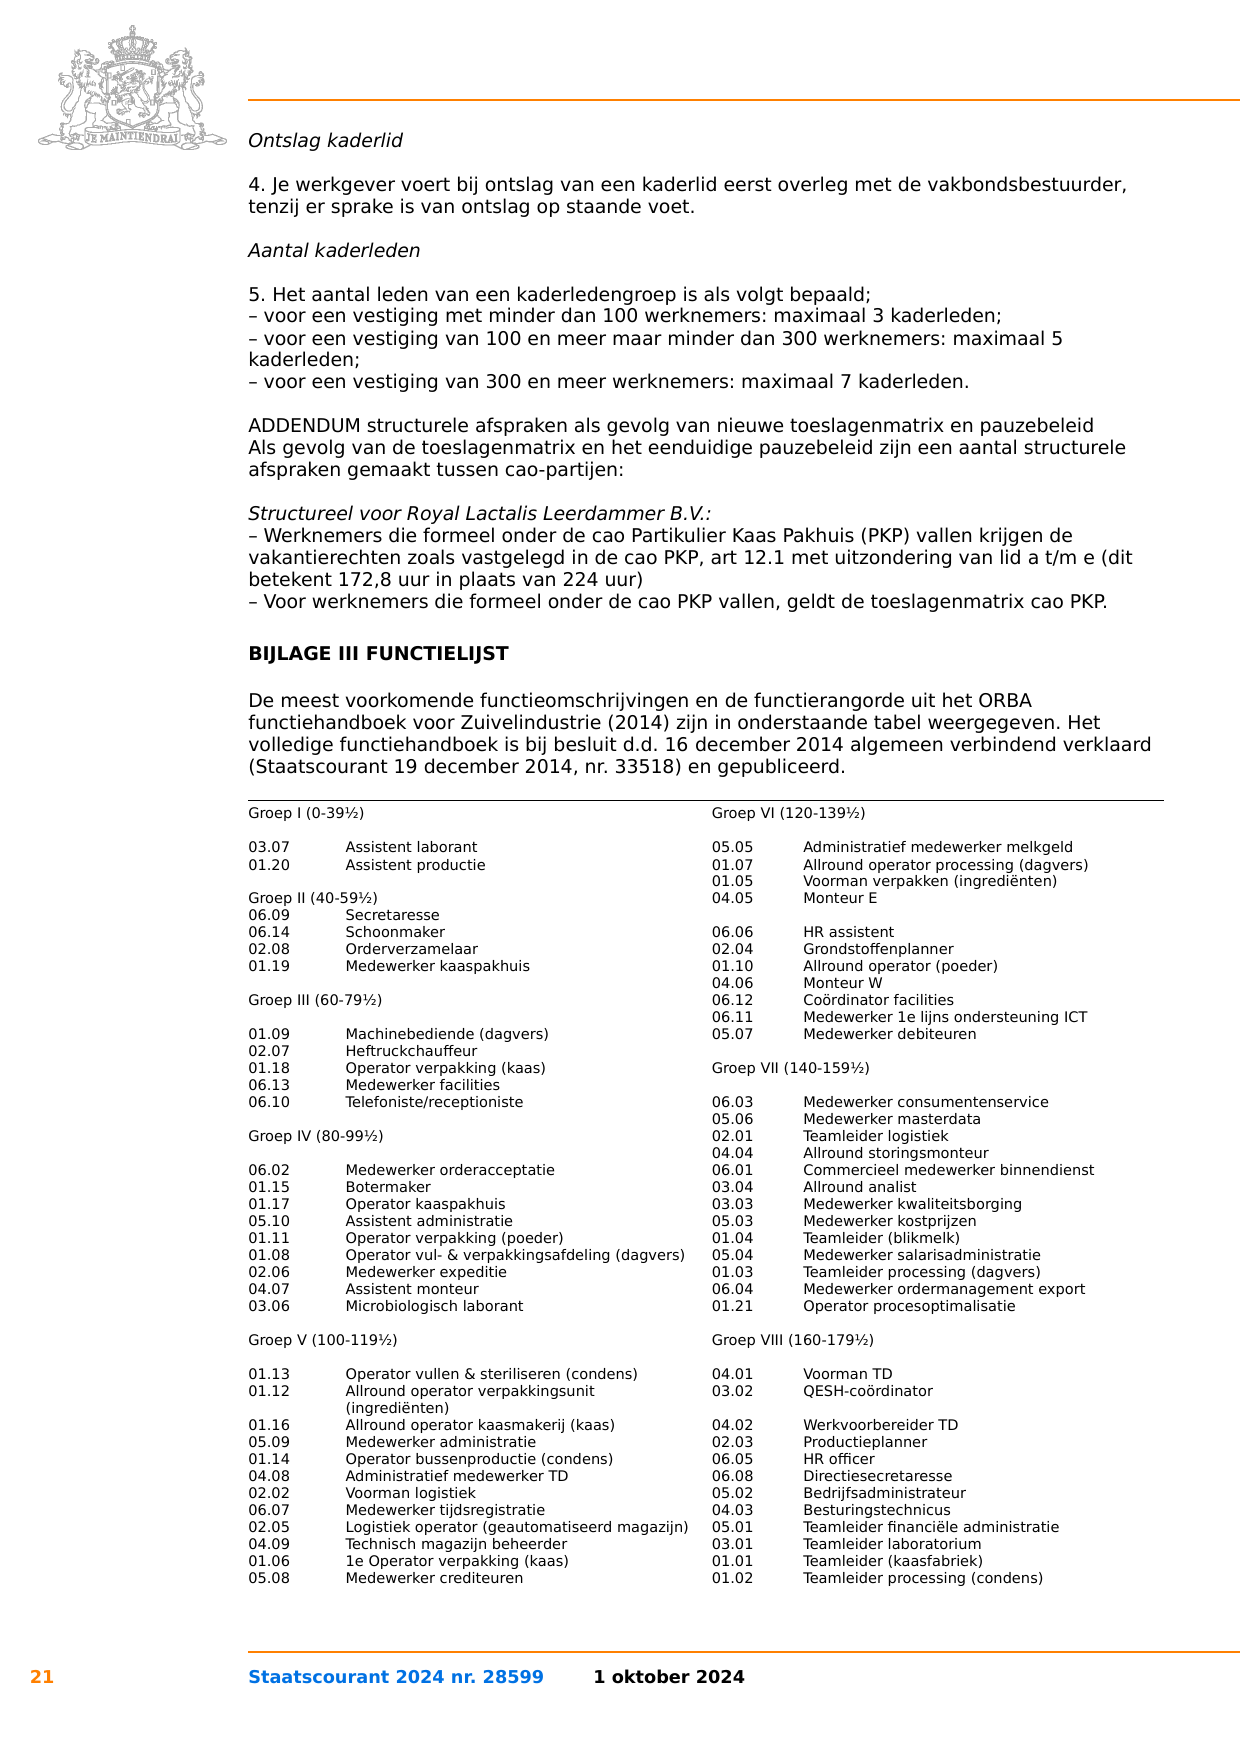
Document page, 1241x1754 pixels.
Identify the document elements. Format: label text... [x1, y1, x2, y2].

table_cell Administratief medewerker TD [340, 1468, 706, 1484]
text – Voor werknemers die formeel onder de cao PKP vallen, geldt de toeslagenmatrix cao PKP. [248, 591, 1163, 613]
table_cell Teamleider laboratorium [797, 1536, 1163, 1552]
table_cell [248, 873, 339, 890]
table_cell Groep VIII (160-179½) [706, 1332, 1163, 1349]
table_cell Werkvoorbereider TD [797, 1417, 1163, 1434]
table_cell Medewerker kaaspakhuis [340, 958, 706, 975]
table_cell Allround operator (poeder) [797, 958, 1163, 975]
table_cell 04.08 [248, 1468, 339, 1484]
table_cell Operator vullen & steriliseren (condens) [340, 1366, 706, 1383]
table_cell [340, 823, 706, 839]
table_cell Assistent monteur [340, 1281, 706, 1298]
table_cell 02.03 [706, 1434, 797, 1451]
table_cell Operator kaaspakhuis [340, 1196, 706, 1213]
table_cell Grondstoffenplanner [797, 941, 1163, 958]
table_cell 03.06 [248, 1298, 339, 1315]
table_cell Orderverzamelaar [340, 941, 706, 958]
table_cell [797, 1349, 1163, 1366]
table_cell 01.01 [706, 1553, 797, 1569]
table_cell Medewerker crediteuren [340, 1570, 706, 1586]
table_cell [248, 823, 339, 839]
text Als gevolg van de toeslagenmatrix en het eenduidige pauzebeleid zijn een aantal structurele afspraken gemaakt tussen cao-partijen: [248, 437, 1163, 481]
table_cell Besturingstechnicus [797, 1502, 1163, 1518]
table_cell Administratief medewerker melkgeld [797, 839, 1163, 856]
table_cell 03.01 [706, 1536, 797, 1552]
table_cell 01.15 [248, 1179, 339, 1196]
table_cell [340, 873, 706, 890]
subtitle BIJLAGE III FUNCTIELIJST [248, 643, 1163, 665]
table_cell Operator verpakking (poeder) [340, 1230, 706, 1247]
table_cell 01.07 [706, 856, 797, 873]
table_cell 01.08 [248, 1247, 339, 1264]
table_cell 05.06 [706, 1111, 797, 1128]
table_cell Assistent administratie [340, 1213, 706, 1230]
table_cell 04.07 [248, 1281, 339, 1298]
table_cell 02.08 [248, 941, 339, 958]
table_cell Operator procesoptimalisatie [797, 1298, 1163, 1315]
table_cell Productieplanner [797, 1434, 1163, 1451]
table_cell [340, 1009, 706, 1026]
table_cell Operator vul- & verpakkingsafdeling (dagvers) [340, 1247, 706, 1264]
table_cell [248, 1111, 339, 1128]
table_cell 01.12 [248, 1383, 339, 1417]
table_cell 04.05 [706, 890, 797, 907]
table_cell [340, 1315, 706, 1332]
table_cell Botermaker [340, 1179, 706, 1196]
table_cell Assistent productie [340, 856, 706, 873]
table_cell 01.10 [706, 958, 797, 975]
table_cell Microbiologisch laborant [340, 1298, 706, 1315]
table_cell Medewerker salarisadministratie [797, 1247, 1163, 1264]
table_cell [797, 1043, 1163, 1060]
table_cell 02.06 [248, 1264, 339, 1281]
table_cell Teamleider (blikmelk) [797, 1230, 1163, 1247]
table_cell [248, 1315, 339, 1332]
table_cell [797, 1315, 1163, 1332]
table_cell 04.09 [248, 1536, 339, 1552]
table_cell Medewerker debiteuren [797, 1026, 1163, 1043]
table_cell 01.11 [248, 1230, 339, 1247]
table_cell Teamleider processing (dagvers) [797, 1264, 1163, 1281]
table_cell Groep II (40-59½) [248, 890, 706, 907]
table_cell Coördinator facilities [797, 992, 1163, 1009]
table_cell 05.02 [706, 1485, 797, 1502]
table_cell 04.04 [706, 1145, 797, 1162]
picture [38, 25, 227, 150]
table_cell [706, 1043, 797, 1060]
table_cell Medewerker consumentenservice [797, 1094, 1163, 1111]
subtitle Aantal kaderleden [248, 239, 1163, 262]
table_cell Medewerker kwaliteitsborging [797, 1196, 1163, 1213]
table_cell Medewerker expeditie [340, 1264, 706, 1281]
table_cell 03.03 [706, 1196, 797, 1213]
table_cell Allround operator processing (dagvers) [797, 856, 1163, 873]
table_cell 01.21 [706, 1298, 797, 1315]
table_cell Machinebediende (dagvers) [340, 1026, 706, 1043]
text De meest voorkomende functieomschrijvingen en de functierangorde uit het ORBA functiehandboek voor Zuivelindustrie (2014) zijn in onderstaande tabel weergegeven. Het volledige functiehandboek is bij besluit d.d. 16 december 2014 algemeen verbindend verklaard (Staatscourant 19 december 2014, nr. 33518) en gepubliceerd. [248, 690, 1163, 778]
table_cell Teamleider financiële administratie [797, 1519, 1163, 1536]
table_cell Allround storingsmonteur [797, 1145, 1163, 1162]
table_cell Allround analist [797, 1179, 1163, 1196]
table_cell 02.05 [248, 1519, 339, 1536]
table_cell Medewerker administratie [340, 1434, 706, 1451]
table_cell 02.07 [248, 1043, 339, 1060]
table_cell Monteur E [797, 890, 1163, 907]
table_cell [340, 1111, 706, 1128]
text – Werknemers die formeel onder de cao Partikulier Kaas Pakhuis (PKP) vallen krijgen de vakantierechten zoals vastgelegd in de cao PKP, art 12.1 met uitzondering van lid a t/m e (dit betekent 172,8 uur in plaats van 224 uur) [248, 525, 1163, 591]
table_cell Allround operator verpakkingsunit (ingrediënten) [340, 1383, 706, 1417]
table_cell 01.06 [248, 1553, 339, 1569]
table_cell [248, 1349, 339, 1366]
table_cell Voorman logistiek [340, 1485, 706, 1502]
table_cell Groep V (100-119½) [248, 1332, 706, 1349]
table_cell Logistiek operator (geautomatiseerd magazijn) [340, 1519, 706, 1536]
table_cell [706, 1349, 797, 1366]
table_cell 01.19 [248, 958, 339, 975]
table_cell 05.05 [706, 839, 797, 856]
table_cell 01.17 [248, 1196, 339, 1213]
table_cell Medewerker ordermanagement export [797, 1281, 1163, 1298]
table_cell 05.08 [248, 1570, 339, 1586]
table_cell 01.16 [248, 1417, 339, 1434]
table_cell 03.07 [248, 839, 339, 856]
table_cell [340, 1349, 706, 1366]
table_cell [340, 975, 706, 992]
table_cell 04.01 [706, 1366, 797, 1383]
table_cell Secretaresse [340, 907, 706, 924]
table_cell HR officer [797, 1451, 1163, 1468]
table_cell QESH-coördinator [797, 1383, 1163, 1417]
table_cell 06.02 [248, 1162, 339, 1179]
table_cell [797, 823, 1163, 839]
table_cell 05.03 [706, 1213, 797, 1230]
table_cell Monteur W [797, 975, 1163, 992]
table_cell Heftruckchauffeur [340, 1043, 706, 1060]
table_header Groep VI (120-139½) [706, 801, 1163, 822]
table_cell 05.07 [706, 1026, 797, 1043]
text – voor een vestiging met minder dan 100 werknemers: maximaal 3 kaderleden; [248, 305, 1163, 327]
table_cell 06.14 [248, 924, 339, 941]
table_cell 06.06 [706, 924, 797, 941]
table_cell Teamleider processing (condens) [797, 1570, 1163, 1586]
text – voor een vestiging van 300 en meer werknemers: maximaal 7 kaderleden. [248, 371, 1163, 393]
table_cell Groep VII (140-159½) [706, 1060, 1163, 1077]
table_cell 06.08 [706, 1468, 797, 1484]
table_cell Operator verpakking (kaas) [340, 1060, 706, 1077]
subtitle Structureel voor Royal Lactalis Leerdammer B.V.: [248, 503, 1163, 525]
table_cell 06.04 [706, 1281, 797, 1298]
table_cell [706, 1315, 797, 1332]
text 5. Het aantal leden van een kaderledengroep is als volgt bepaald; [248, 283, 1163, 305]
table_cell 05.10 [248, 1213, 339, 1230]
table_cell Voorman TD [797, 1366, 1163, 1383]
table_cell 02.04 [706, 941, 797, 958]
table_cell 01.18 [248, 1060, 339, 1077]
table_cell 01.09 [248, 1026, 339, 1043]
table_cell 02.02 [248, 1485, 339, 1502]
table_cell 06.13 [248, 1077, 339, 1094]
table_cell 04.02 [706, 1417, 797, 1434]
table_cell [340, 1145, 706, 1162]
table_cell [248, 975, 339, 992]
table_cell 03.02 [706, 1383, 797, 1417]
table_header Groep I (0-39½) [248, 801, 706, 822]
table_cell 06.07 [248, 1502, 339, 1518]
table_cell Bedrijfsadministrateur [797, 1485, 1163, 1502]
table_cell 01.05 [706, 873, 797, 890]
text – voor een vestiging van 100 en meer maar minder dan 300 werknemers: maximaal 5 kaderleden; [248, 327, 1163, 371]
table_cell [797, 1077, 1163, 1094]
table_cell 01.03 [706, 1264, 797, 1281]
table_cell Medewerker tijdsregistratie [340, 1502, 706, 1518]
table_cell 05.09 [248, 1434, 339, 1451]
table_cell 06.09 [248, 907, 339, 924]
table_cell 01.13 [248, 1366, 339, 1383]
text 4. Je werkgever voert bij ontslag van een kaderlid eerst overleg met de vakbondsbestuurder, tenzij er sprake is van ontslag op staande voet. [248, 174, 1163, 218]
table_cell Medewerker facilities [340, 1077, 706, 1094]
subtitle ADDENDUM structurele afspraken als gevolg van nieuwe toeslagenmatrix en pauzebeleid [248, 415, 1163, 437]
table_cell 04.06 [706, 975, 797, 992]
table_cell Voorman verpakken (ingrediënten) [797, 873, 1163, 890]
table_cell 01.20 [248, 856, 339, 873]
table_cell Groep IV (80-99½) [248, 1128, 706, 1145]
table_cell 03.04 [706, 1179, 797, 1196]
table_cell [706, 1077, 797, 1094]
table_cell Teamleider logistiek [797, 1128, 1163, 1145]
table_cell [248, 1009, 339, 1026]
table_cell 02.01 [706, 1128, 797, 1145]
table_cell Assistent laborant [340, 839, 706, 856]
table_cell Groep III (60-79½) [248, 992, 706, 1009]
table_cell Teamleider (kaasfabriek) [797, 1553, 1163, 1569]
table_cell Medewerker masterdata [797, 1111, 1163, 1128]
table_cell 01.04 [706, 1230, 797, 1247]
table_cell 01.14 [248, 1451, 339, 1468]
table_cell Commercieel medewerker binnendienst [797, 1162, 1163, 1179]
table_cell 06.11 [706, 1009, 797, 1026]
subtitle Ontslag kaderlid [248, 130, 1163, 152]
table_cell Telefoniste/receptioniste [340, 1094, 706, 1111]
table_cell [248, 1145, 339, 1162]
table_cell 1e Operator verpakking (kaas) [340, 1553, 706, 1569]
table_cell [706, 907, 797, 924]
table_cell 04.03 [706, 1502, 797, 1518]
table_cell Medewerker 1e lijns ondersteuning ICT [797, 1009, 1163, 1026]
table_cell 06.05 [706, 1451, 797, 1468]
table_cell Operator bussenproductie (condens) [340, 1451, 706, 1468]
table_cell 06.12 [706, 992, 797, 1009]
table_cell 05.04 [706, 1247, 797, 1264]
table_cell [706, 823, 797, 839]
table_cell Technisch magazijn beheerder [340, 1536, 706, 1552]
table_cell Medewerker orderacceptatie [340, 1162, 706, 1179]
table_cell 06.03 [706, 1094, 797, 1111]
table_cell Directiesecretaresse [797, 1468, 1163, 1484]
table_cell Medewerker kostprijzen [797, 1213, 1163, 1230]
table_cell Schoonmaker [340, 924, 706, 941]
table_cell HR assistent [797, 924, 1163, 941]
table_cell 01.02 [706, 1570, 797, 1586]
table_cell 05.01 [706, 1519, 797, 1536]
table_cell 06.10 [248, 1094, 339, 1111]
table_cell 06.01 [706, 1162, 797, 1179]
table_cell [797, 907, 1163, 924]
table_cell Allround operator kaasmakerij (kaas) [340, 1417, 706, 1434]
